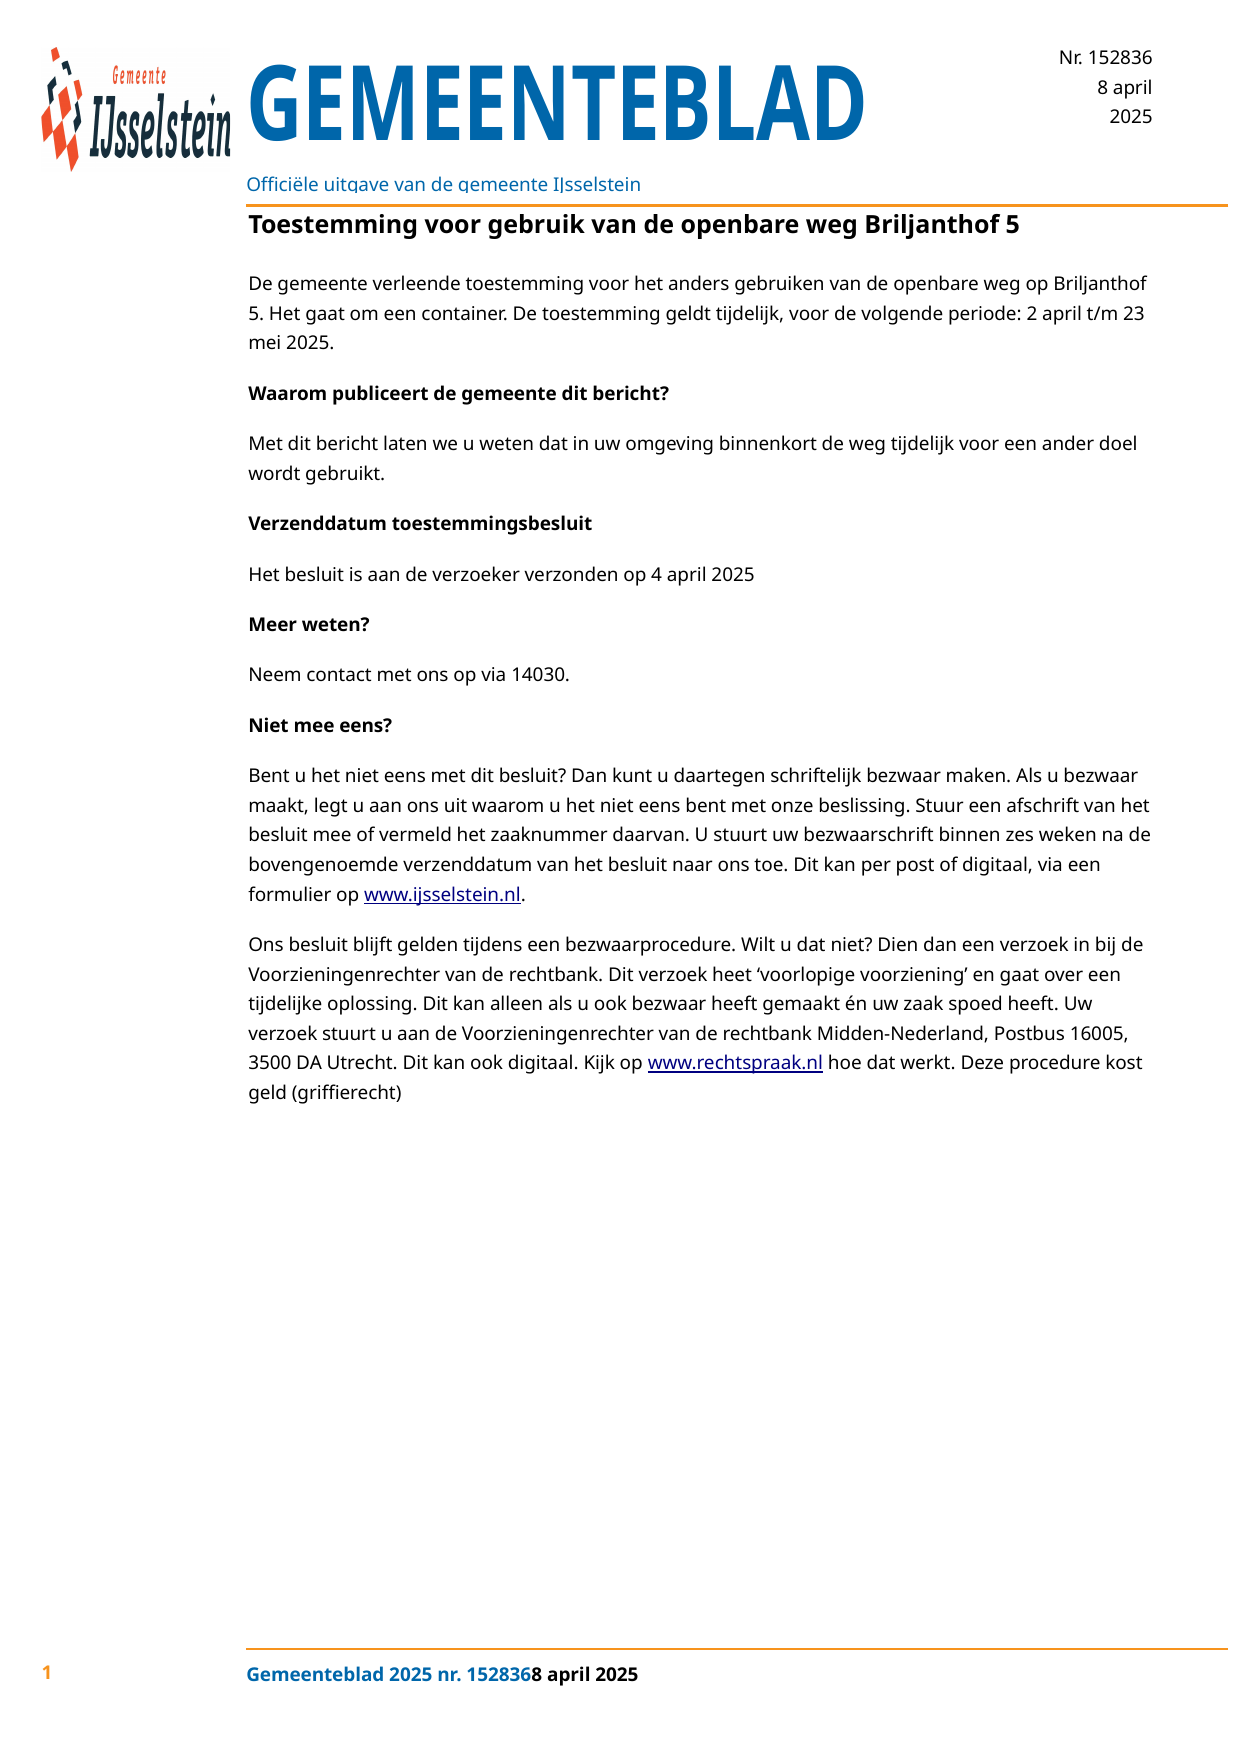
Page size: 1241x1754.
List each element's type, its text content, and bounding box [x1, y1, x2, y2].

picture [41, 47, 231, 172]
text Met dit bericht laten we u weten dat in uw omgeving binnenkort de weg tijdelijk voor een ander doel wordt gebruikt. [248, 430, 1152, 486]
text Neem contact met ons op via 14030. [248, 662, 1152, 687]
text Ons besluit blijft gelden tijdens een bezwaarprocedure. Wilt u dat niet? Dien dan een verzoek in bij de Voorzieningenrechter van de rechtbank. Dit verzoek heet ‘voorlopige voorziening’ en gaat over een tijdelijke oplossing. Dit kan alleen als u ook bezwaar heeft gemaakt én uw zaak spoed heeft. Uw verzoek stuurt u aan de Voorzieningenrechter van de rechtbank Midden-Nederland, Postbus 16005, 3500 DA Utrecht. Dit kan ook digitaal. Kijk op www.rechtspraak.nl hoe dat werkt. Deze procedure kost geld (griffierecht) [248, 931, 1152, 1105]
text Het besluit is aan de verzoeker verzonden op 4 april 2025 [248, 561, 1152, 586]
text Meer weten? [248, 611, 1152, 637]
text Verzenddatum toestemmingsbesluit [248, 510, 1152, 536]
text De gemeente verleende toestemming voor het anders gebruiken van de openbare weg op Briljanthof 5. Het gaat om een container. De toestemming geldt tijdelijk, voor de volgende periode: 2 april t/m 23 mei 2025. [248, 270, 1152, 355]
text Waarom publiceert de gemeente dit bericht? [248, 380, 1152, 406]
text Niet mee eens? [248, 712, 1152, 738]
text Bent u het niet eens met dit besluit? Dan kunt u daartegen schriftelijk bezwaar maken. Als u bezwaar maakt, legt u aan ons uit waarom u het niet eens bent met onze beslissing. Stuur een afschrift van het besluit mee of vermeld het zaaknummer daarvan. U stuurt uw bezwaarschrift binnen zes weken na de bovengenoemde verzenddatum van het besluit naar ons toe. Dit kan per post of digitaal, via een formulier op www.ijsselstein.nl. [248, 762, 1152, 906]
text Toestemming voor gebruik van de openbare weg Briljanthof 5 [248, 207, 1152, 241]
